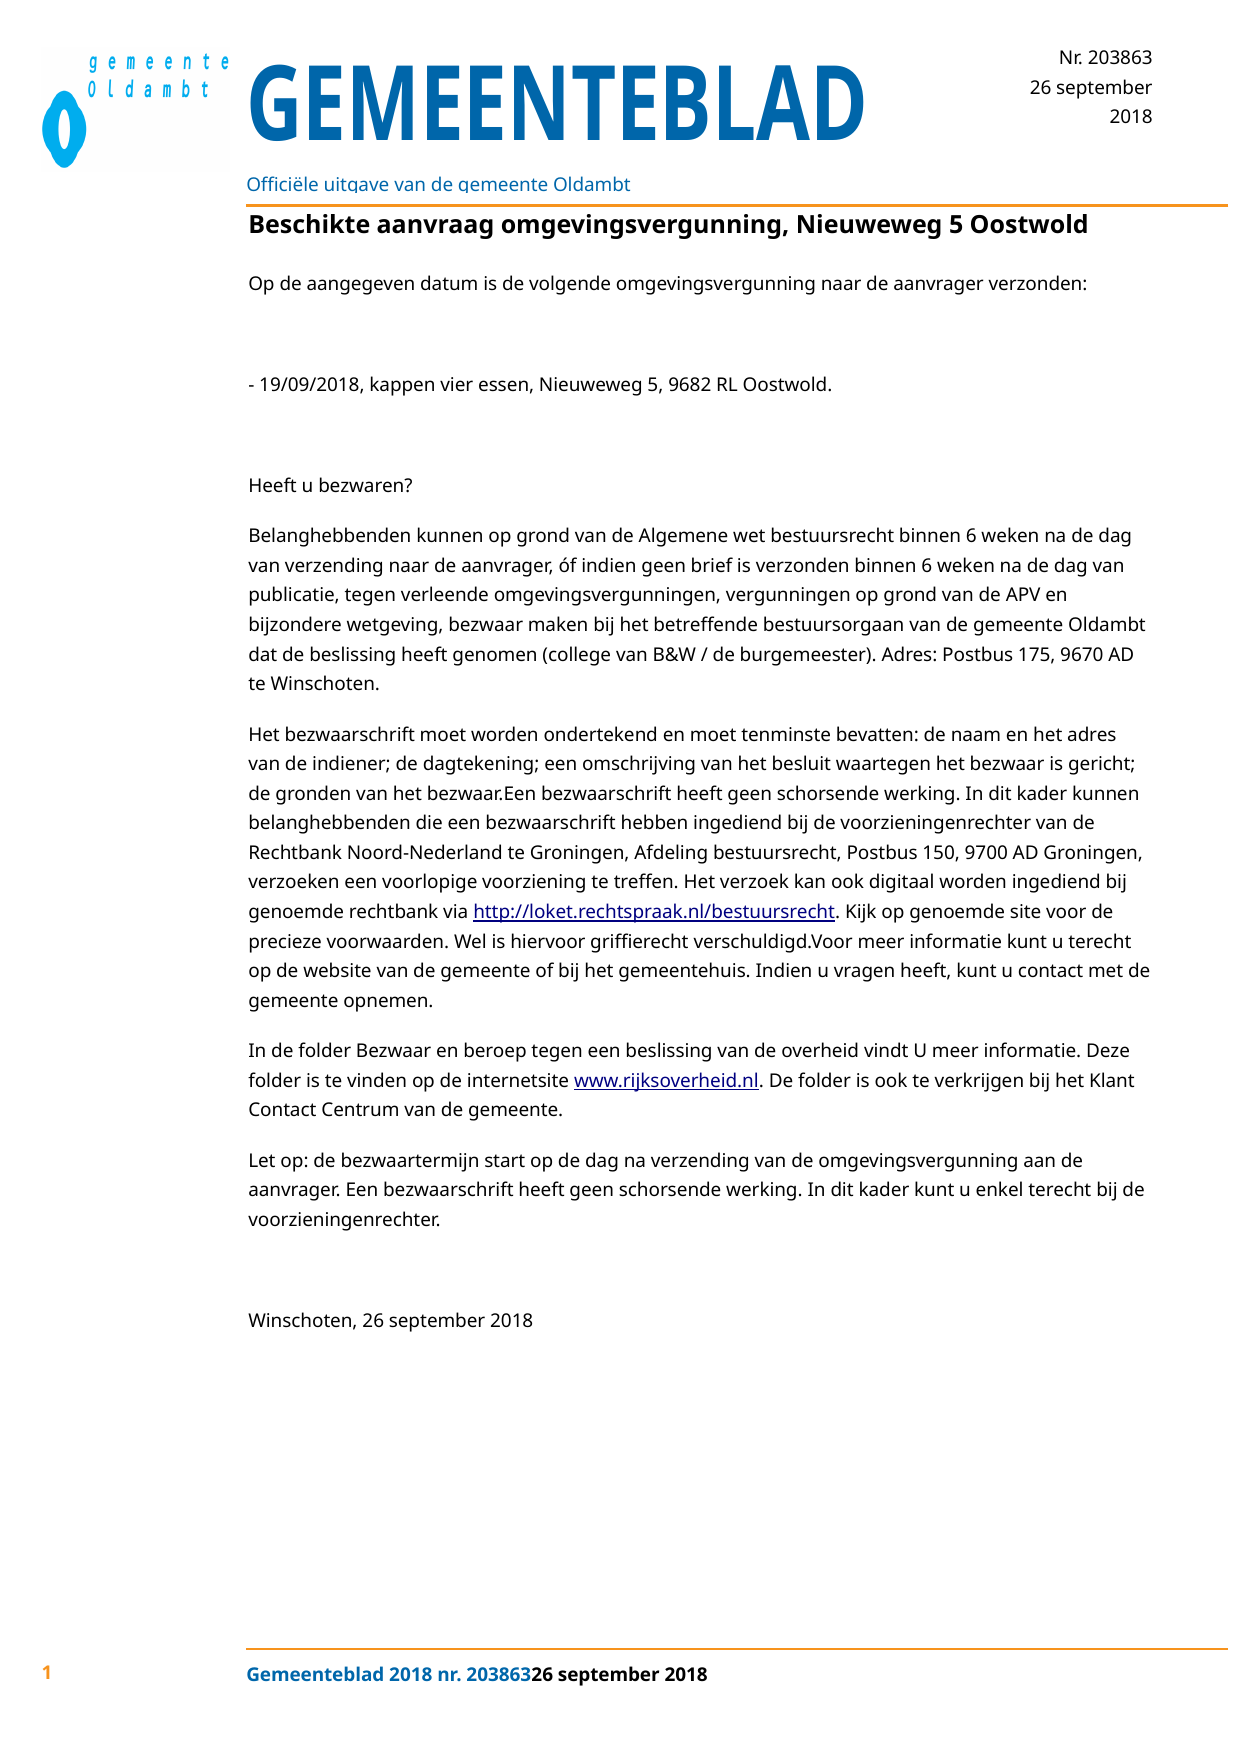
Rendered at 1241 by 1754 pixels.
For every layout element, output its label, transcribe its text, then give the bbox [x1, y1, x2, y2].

text Let op: de bezwaartermijn start op de dag na verzending van de omgevingsvergunning aan de aanvrager. Een bezwaarschrift heeft geen schorsende werking. In dit kader kunt u enkel terecht bij de voorzieningenrechter. [248, 1147, 1152, 1232]
text Op de aangegeven datum is de volgende omgevingsvergunning naar de aanvrager verzonden: [248, 270, 1152, 296]
text Heeft u bezwaren? [248, 472, 1152, 498]
picture [41, 47, 231, 172]
text - 19/09/2018, kappen vier essen, Nieuweweg 5, 9682 RL Oostwold. [248, 371, 1152, 397]
text Beschikte aanvraag omgevingsvergunning, Nieuweweg 5 Oostwold [248, 207, 1152, 241]
text Winschoten, 26 september 2018 [248, 1307, 1152, 1333]
text Het bezwaarschrift moet worden ondertekend en moet tenminste bevatten: de naam en het adres van de indiener; de dagtekening; een omschrijving van het besluit waartegen het bezwaar is gericht; de gronden van het bezwaar.Een bezwaarschrift heeft geen schorsende werking. In dit kader kunnen belanghebbenden die een bezwaarschrift hebben ingediend bij de voorzieningenrechter van de Rechtbank Noord-Nederland te Groningen, Afdeling bestuursrecht, Postbus 150, 9700 AD Groningen, verzoeken een voorlopige voorziening te treffen. Het verzoek kan ook digitaal worden ingediend bij genoemde rechtbank via http://loket.rechtspraak.nl/bestuursrecht. Kijk op genoemde site voor de precieze voorwaarden. Wel is hiervoor griffierecht verschuldigd.Voor meer informatie kunt u terecht op de website van de gemeente of bij het gemeentehuis. Indien u vragen heeft, kunt u contact met de gemeente opnemen. [248, 721, 1152, 1013]
text In de folder Bezwaar en beroep tegen een beslissing van de overheid vindt U meer informatie. Deze folder is te vinden op de internetsite www.rijksoverheid.nl. De folder is ook te verkrijgen bij het Klant Contact Centrum van de gemeente. [248, 1037, 1152, 1122]
text Belanghebbenden kunnen op grond van de Algemene wet bestuursrecht binnen 6 weken na de dag van verzending naar de aanvrager, óf indien geen brief is verzonden binnen 6 weken na de dag van publicatie, tegen verleende omgevingsvergunningen, vergunningen op grond van de APV en bijzondere wetgeving, bezwaar maken bij het betreffende bestuursorgaan van de gemeente Oldambt dat de beslissing heeft genomen (college van B&W / de burgemeester). Adres: Postbus 175, 9670 AD te Winschoten. [248, 522, 1152, 696]
